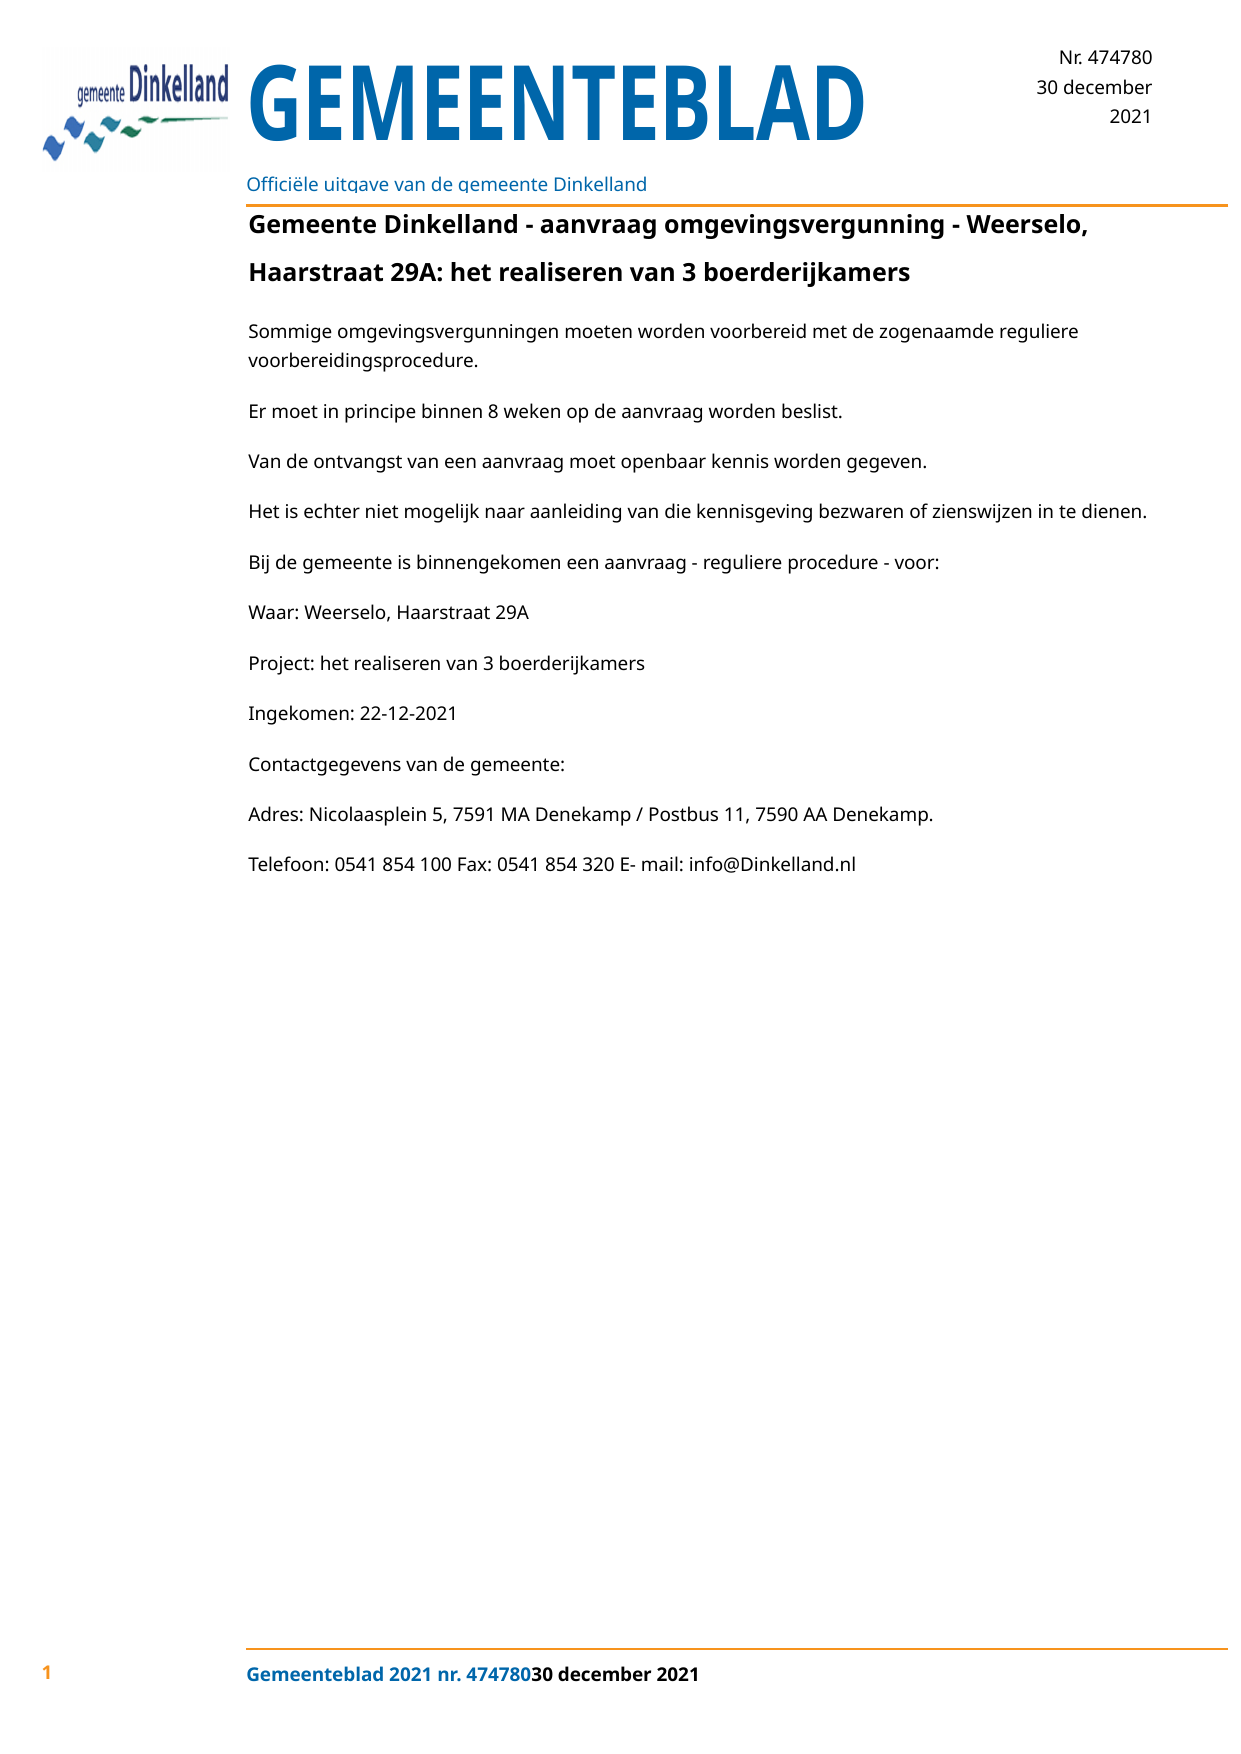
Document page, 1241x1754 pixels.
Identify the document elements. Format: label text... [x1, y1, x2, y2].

text Ingekomen: 22-12-2021 [248, 700, 1152, 726]
text Sommige omgevingsvergunningen moeten worden voorbereid met de zogenaamde reguliere voorbereidingsprocedure. [248, 318, 1152, 373]
text Het is echter niet mogelijk naar aanleiding van die kennisgeving bezwaren of zienswijzen in te dienen. [248, 499, 1152, 524]
text Project: het realiseren van 3 boerderijkamers [248, 650, 1152, 676]
text Waar: Weerselo, Haarstraat 29A [248, 599, 1152, 625]
text Contactgegevens van de gemeente: [248, 751, 1152, 777]
text Adres: Nicolaasplein 5, 7591 MA Denekamp / Postbus 11, 7590 AA Denekamp. [248, 801, 1152, 827]
picture [41, 47, 231, 172]
text Er moet in principe binnen 8 weken op de aanvraag worden beslist. [248, 398, 1152, 424]
text Gemeente Dinkelland - aanvraag omgevingsvergunning - Weerselo, Haarstraat 29A: het realiseren van 3 boerderijkamers [248, 207, 1152, 288]
text Van de ontvangst van een aanvraag moet openbaar kennis worden gegeven. [248, 448, 1152, 474]
text Telefoon: 0541 854 100 Fax: 0541 854 320 E- mail: info@Dinkelland.nl [248, 852, 1152, 877]
text Bij de gemeente is binnengekomen een aanvraag - reguliere procedure - voor: [248, 549, 1152, 575]
